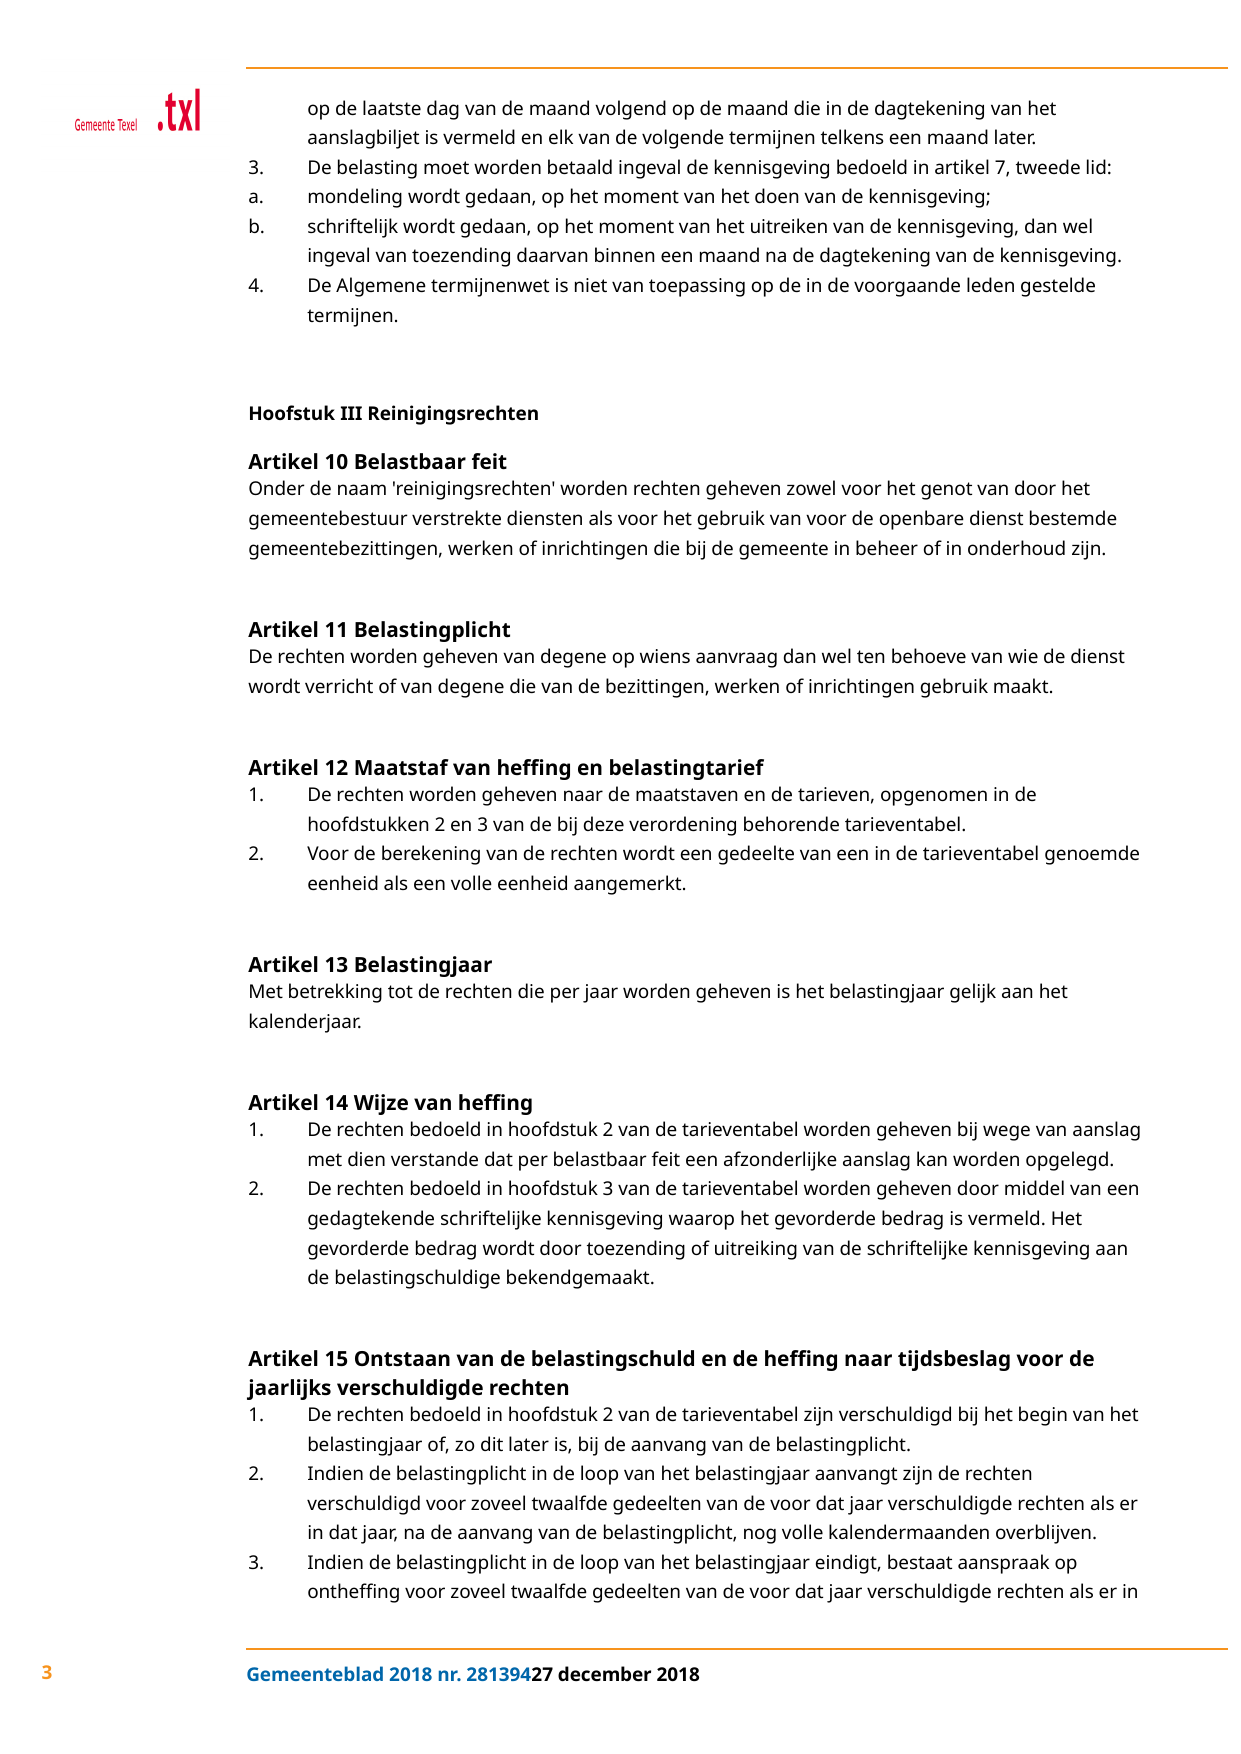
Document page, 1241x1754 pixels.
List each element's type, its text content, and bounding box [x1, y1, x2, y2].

text Onder de naam 'reinigingsrechten' worden rechten geheven zowel voor het genot van door het gemeentebestuur verstrekte diensten als voor het gebruik van voor de openbare dienst bestemde gemeentebezittingen, werken of inrichtingen die bij de gemeente in beheer of in onderhoud zijn. [248, 476, 1152, 561]
list De rechten bedoeld in hoofdstuk 2 van de tarieventabel zijn verschuldigd bij het begin van het belastingjaar of, zo dit later is, bij de aanvang van de belastingplicht. [248, 1401, 1152, 1457]
list De belasting moet worden betaald ingeval de kennisgeving bedoeld in artikel 7, tweede lid: [248, 154, 1152, 180]
list schriftelijk wordt gedaan, op het moment van het uitreiken van de kennisgeving, dan wel ingeval van toezending daarvan binnen een maand na de dagtekening van de kennisgeving. [248, 213, 1152, 268]
list op de laatste dag van de maand volgend op de maand die in de dagtekening van het aanslagbiljet is vermeld en elk van de volgende termijnen telkens een maand later. [248, 95, 1152, 150]
picture [41, 47, 231, 172]
list Indien de belastingplicht in de loop van het belastingjaar aanvangt zijn de rechten verschuldigd voor zoveel twaalfde gedeelten van de voor dat jaar verschuldigde rechten als er in dat jaar, na de aanvang van de belastingplicht, nog volle kalendermaanden overblijven. [248, 1460, 1152, 1545]
text Artikel 13 Belastingjaar [248, 950, 1152, 978]
text Artikel 14 Wijze van heffing [248, 1088, 1152, 1116]
text Artikel 15 Ontstaan van de belastingschuld en de heffing naar tijdsbeslag voor de jaarlijks verschuldigde rechten [248, 1344, 1152, 1401]
text Met betrekking tot de rechten die per jaar worden geheven is het belastingjaar gelijk aan het kalenderjaar. [248, 978, 1152, 1034]
text Artikel 11 Belastingplicht [248, 615, 1152, 643]
text Artikel 12 Maatstaf van heffing en belastingtarief [248, 753, 1152, 781]
list De rechten worden geheven naar de maatstaven en de tarieven, opgenomen in de hoofdstukken 2 en 3 van de bij deze verordening behorende tarieventabel. [248, 781, 1152, 837]
list De Algemene termijnenwet is niet van toepassing op de in de voorgaande leden gestelde termijnen. [248, 272, 1152, 328]
list De rechten bedoeld in hoofdstuk 3 van de tarieventabel worden geheven door middel van een gedagtekende schriftelijke kennisgeving waarop het gevorderde bedrag is vermeld. Het gevorderde bedrag wordt door toezending of uitreiking van de schriftelijke kennisgeving aan de belastingschuldige bekendgemaakt. [248, 1176, 1152, 1290]
text Artikel 10 Belastbaar feit [248, 447, 1152, 476]
list Indien de belastingplicht in de loop van het belastingjaar eindigt, bestaat aanspraak op ontheffing voor zoveel twaalfde gedeelten van de voor dat jaar verschuldigde rechten als er in [248, 1549, 1152, 1604]
list De rechten bedoeld in hoofdstuk 2 van de tarieventabel worden geheven bij wege van aanslag met dien verstande dat per belastbaar feit een afzonderlijke aanslag kan worden opgelegd. [248, 1116, 1152, 1172]
text De rechten worden geheven van degene op wiens aanvraag dan wel ten behoeve van wie de dienst wordt verricht of van degene die van de bezittingen, werken of inrichtingen gebruik maakt. [248, 643, 1152, 698]
list Voor de berekening van de rechten wordt een gedeelte van een in de tarieventabel genoemde eenheid als een volle eenheid aangemerkt. [248, 840, 1152, 896]
list mondeling wordt gedaan, op het moment van het doen van de kennisgeving; [248, 183, 1152, 209]
text Hoofstuk III Reinigingsrechten [248, 398, 1152, 426]
